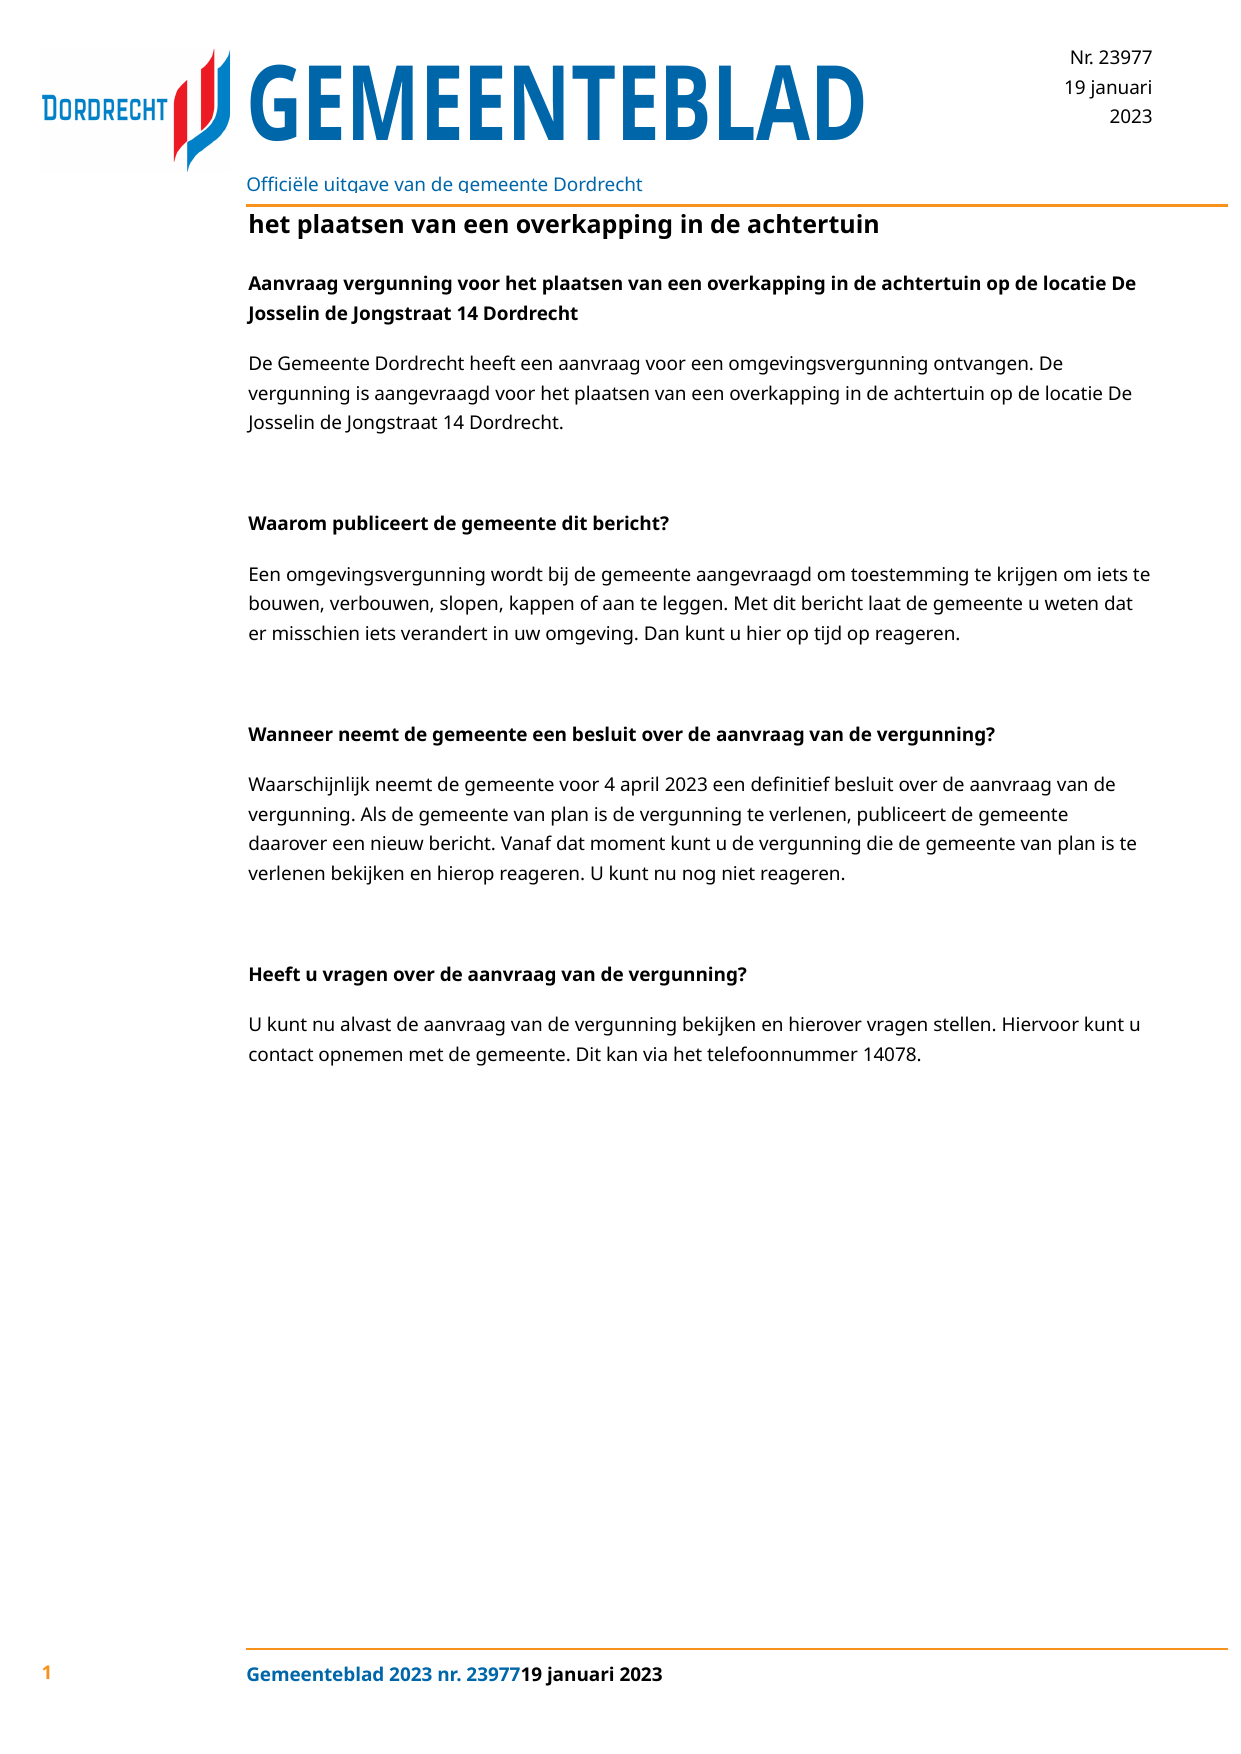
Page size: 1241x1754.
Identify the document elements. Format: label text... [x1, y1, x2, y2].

text Heeft u vragen over de aanvraag van de vergunning? [248, 961, 1152, 986]
text Wanneer neemt de gemeente een besluit over de aanvraag van de vergunning? [248, 721, 1152, 746]
text Een omgevingsvergunning wordt bij de gemeente aangevraagd om toestemming te krijgen om iets te bouwen, verbouwen, slopen, kappen of aan te leggen. Met dit bericht laat de gemeente u weten dat er misschien iets verandert in uw omgeving. Dan kunt u hier op tijd op reageren. [248, 561, 1152, 646]
text het plaatsen van een overkapping in de achtertuin [248, 207, 1152, 241]
text Waarom publiceert de gemeente dit bericht? [248, 510, 1152, 536]
text Waarschijnlijk neemt de gemeente voor 4 april 2023 een definitief besluit over de aanvraag van de vergunning. Als de gemeente van plan is de vergunning te verlenen, publiceert de gemeente daarover een nieuw bericht. Vanaf dat moment kunt u de vergunning die de gemeente van plan is te verlenen bekijken en hierop reageren. U kunt nu nog niet reageren. [248, 771, 1152, 886]
text U kunt nu alvast de aanvraag van de vergunning bekijken en hierover vragen stellen. Hiervoor kunt u contact opnemen met de gemeente. Dit kan via het telefoonnummer 14078. [248, 1011, 1152, 1066]
text De Gemeente Dordrecht heeft een aanvraag voor een omgevingsvergunning ontvangen. De vergunning is aangevraagd voor het plaatsen van een overkapping in de achtertuin op de locatie De Josselin de Jongstraat 14 Dordrecht. [248, 350, 1152, 435]
text Aanvraag vergunning voor het plaatsen van een overkapping in de achtertuin op de locatie De Josselin de Jongstraat 14 Dordrecht [248, 270, 1152, 326]
picture [41, 47, 231, 172]
